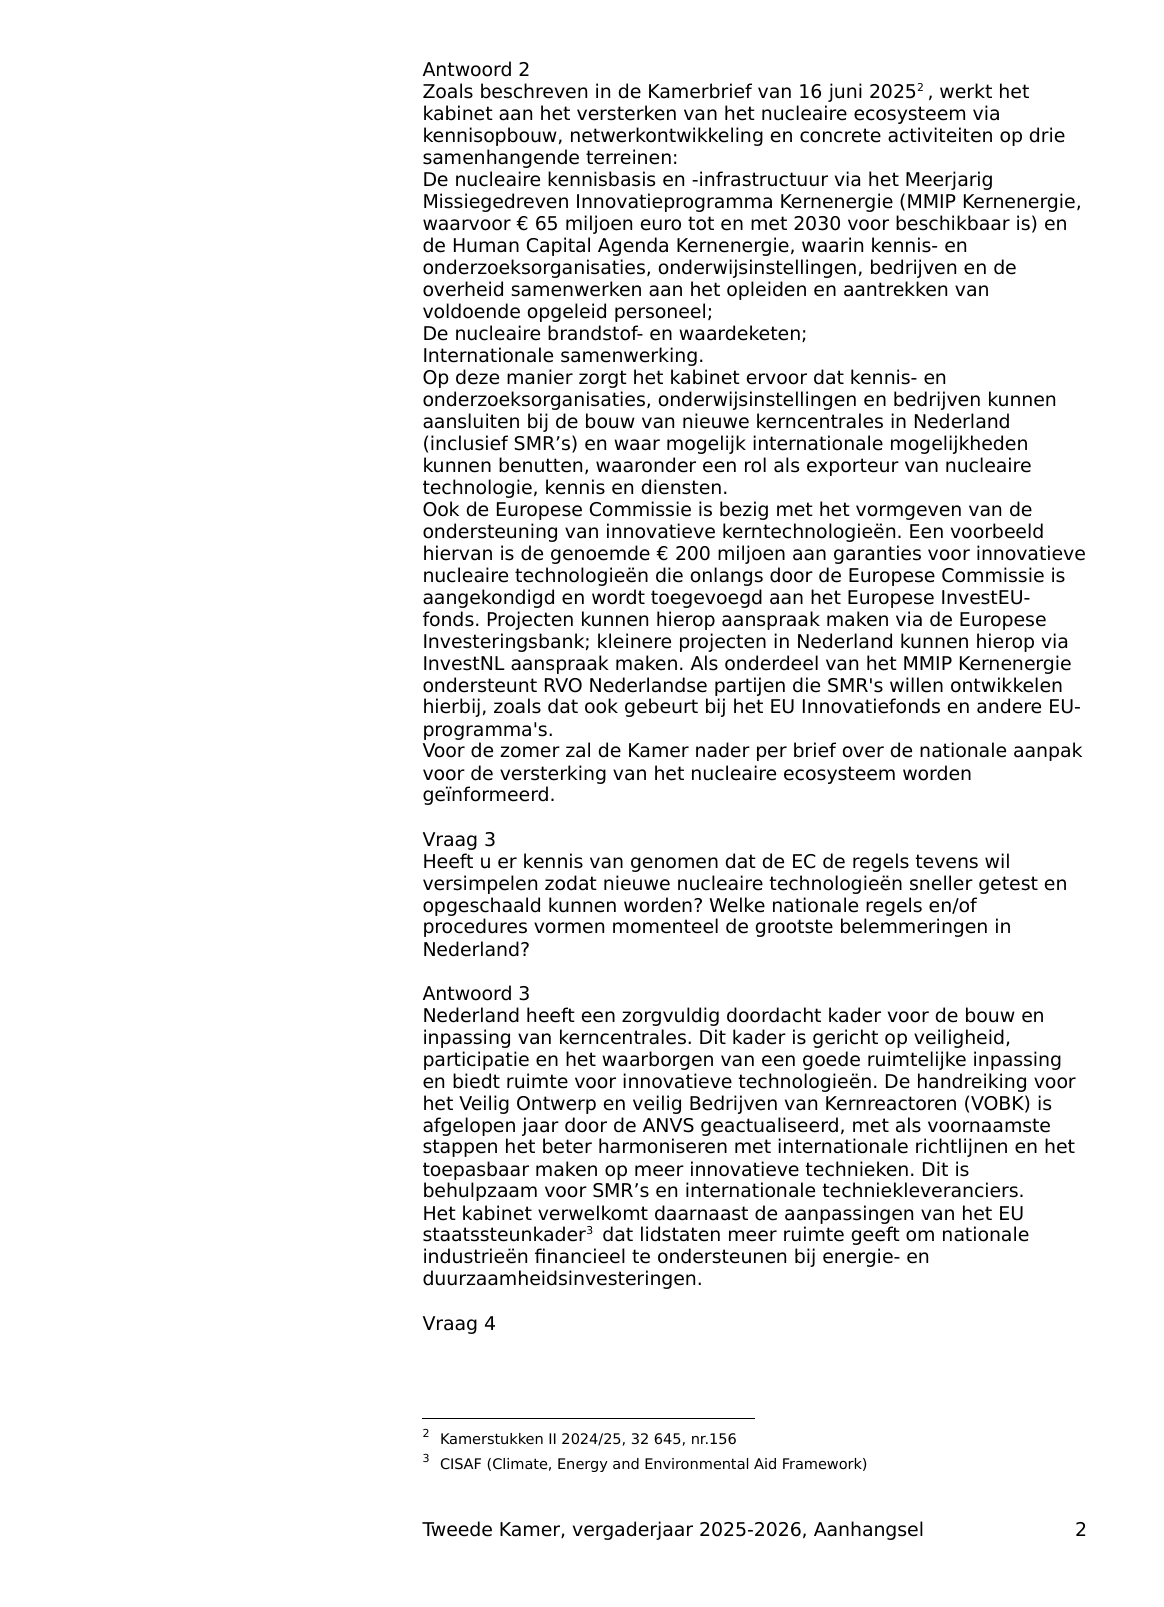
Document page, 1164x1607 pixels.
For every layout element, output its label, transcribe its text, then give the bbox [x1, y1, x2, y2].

text Nederland heeft een zorgvuldig doordacht kader voor de bouw en inpassing van kerncentrales. Dit kader is gericht op veiligheid, participatie en het waarborgen van een goede ruimtelijke inpassing en biedt ruimte voor innovatieve technologieën. De handreiking voor het Veilig Ontwerp en veilig Bedrijven van Kernreactoren (VOBK) is afgelopen jaar door de ANVS geactualiseerd, met als voornaamste stappen het beter harmoniseren met internationale richtlijnen en het toepasbaar maken op meer innovatieve technieken. Dit is behulpzaam voor SMR’s en internationale techniekleveranciers. [422, 1004, 1087, 1202]
text Ook de Europese Commissie is bezig met het vormgeven van de ondersteuning van innovatieve kerntechnologieën. Een voorbeeld hiervan is de genoemde € 200 miljoen aan garanties voor innovatieve nucleaire technologieën die onlangs door de Europese Commissie is aangekondigd en wordt toegevoegd aan het Europese InvestEU-fonds. Projecten kunnen hierop aanspraak maken via de Europese Investeringsbank; kleinere projecten in Nederland kunnen hierop via InvestNL aanspraak maken. Als onderdeel van het MMIP Kernenergie ondersteunt RVO Nederlandse partijen die SMR's willen ontwikkelen hierbij, zoals dat ook gebeurt bij het EU Innovatiefonds en andere EU-programma's. [422, 499, 1087, 740]
text Voor de zomer zal de Kamer nader per brief over de nationale aanpak voor de versterking van het nucleaire ecosysteem worden geïnformeerd. [422, 740, 1087, 806]
text Kamerstukken II 2024/25, 32 645, nr.156 [422, 1427, 1087, 1449]
text Antwoord 2 [422, 59, 1087, 81]
text Het kabinet verwelkomt daarnaast de aanpassingen van het EU staatssteunkader dat lidstaten meer ruimte geeft om nationale industrieën financieel te ondersteunen bij energie- en duurzaamheidsinvesteringen. [422, 1202, 1087, 1290]
text Op deze manier zorgt het kabinet ervoor dat kennis- en onderzoeksorganisaties, onderwijsinstellingen en bedrijven kunnen aansluiten bij de bouw van nieuwe kerncentrales in Nederland (inclusief SMR’s) en waar mogelijk internationale mogelijkheden kunnen benutten, waaronder een rol als exporteur van nucleaire technologie, kennis en diensten. [422, 367, 1087, 499]
text Zoals beschreven in de Kamerbrief van 16 juni 2025, werkt het kabinet aan het versterken van het nucleaire ecosysteem via kennisopbouw, netwerkontwikkeling en concrete activiteiten op drie samenhangende terreinen: [422, 81, 1087, 169]
text Vraag 3 [422, 828, 1087, 851]
text De nucleaire brandstof- en waardeketen; [422, 323, 1087, 345]
text Vraag 4 [422, 1312, 1087, 1334]
text Antwoord 3 [422, 983, 1087, 1004]
text CISAF (Climate, Energy and Environmental Aid Framework) [422, 1452, 1087, 1474]
text Heeft u er kennis van genomen dat de EC de regels tevens wil versimpelen zodat nieuwe nucleaire technologieën sneller getest en opgeschaald kunnen worden? Welke nationale regels en/of procedures vormen momenteel de grootste belemmeringen in Nederland? [422, 851, 1087, 960]
text Internationale samenwerking. [422, 345, 1087, 367]
text De nucleaire kennisbasis en -infrastructuur via het Meerjarig Missiegedreven Innovatieprogramma Kernenergie (MMIP Kernenergie, waarvoor € 65 miljoen euro tot en met 2030 voor beschikbaar is) en de Human Capital Agenda Kernenergie, waarin kennis- en onderzoeksorganisaties, onderwijsinstellingen, bedrijven en de overheid samenwerken aan het opleiden en aantrekken van voldoende opgeleid personeel; [422, 169, 1087, 323]
